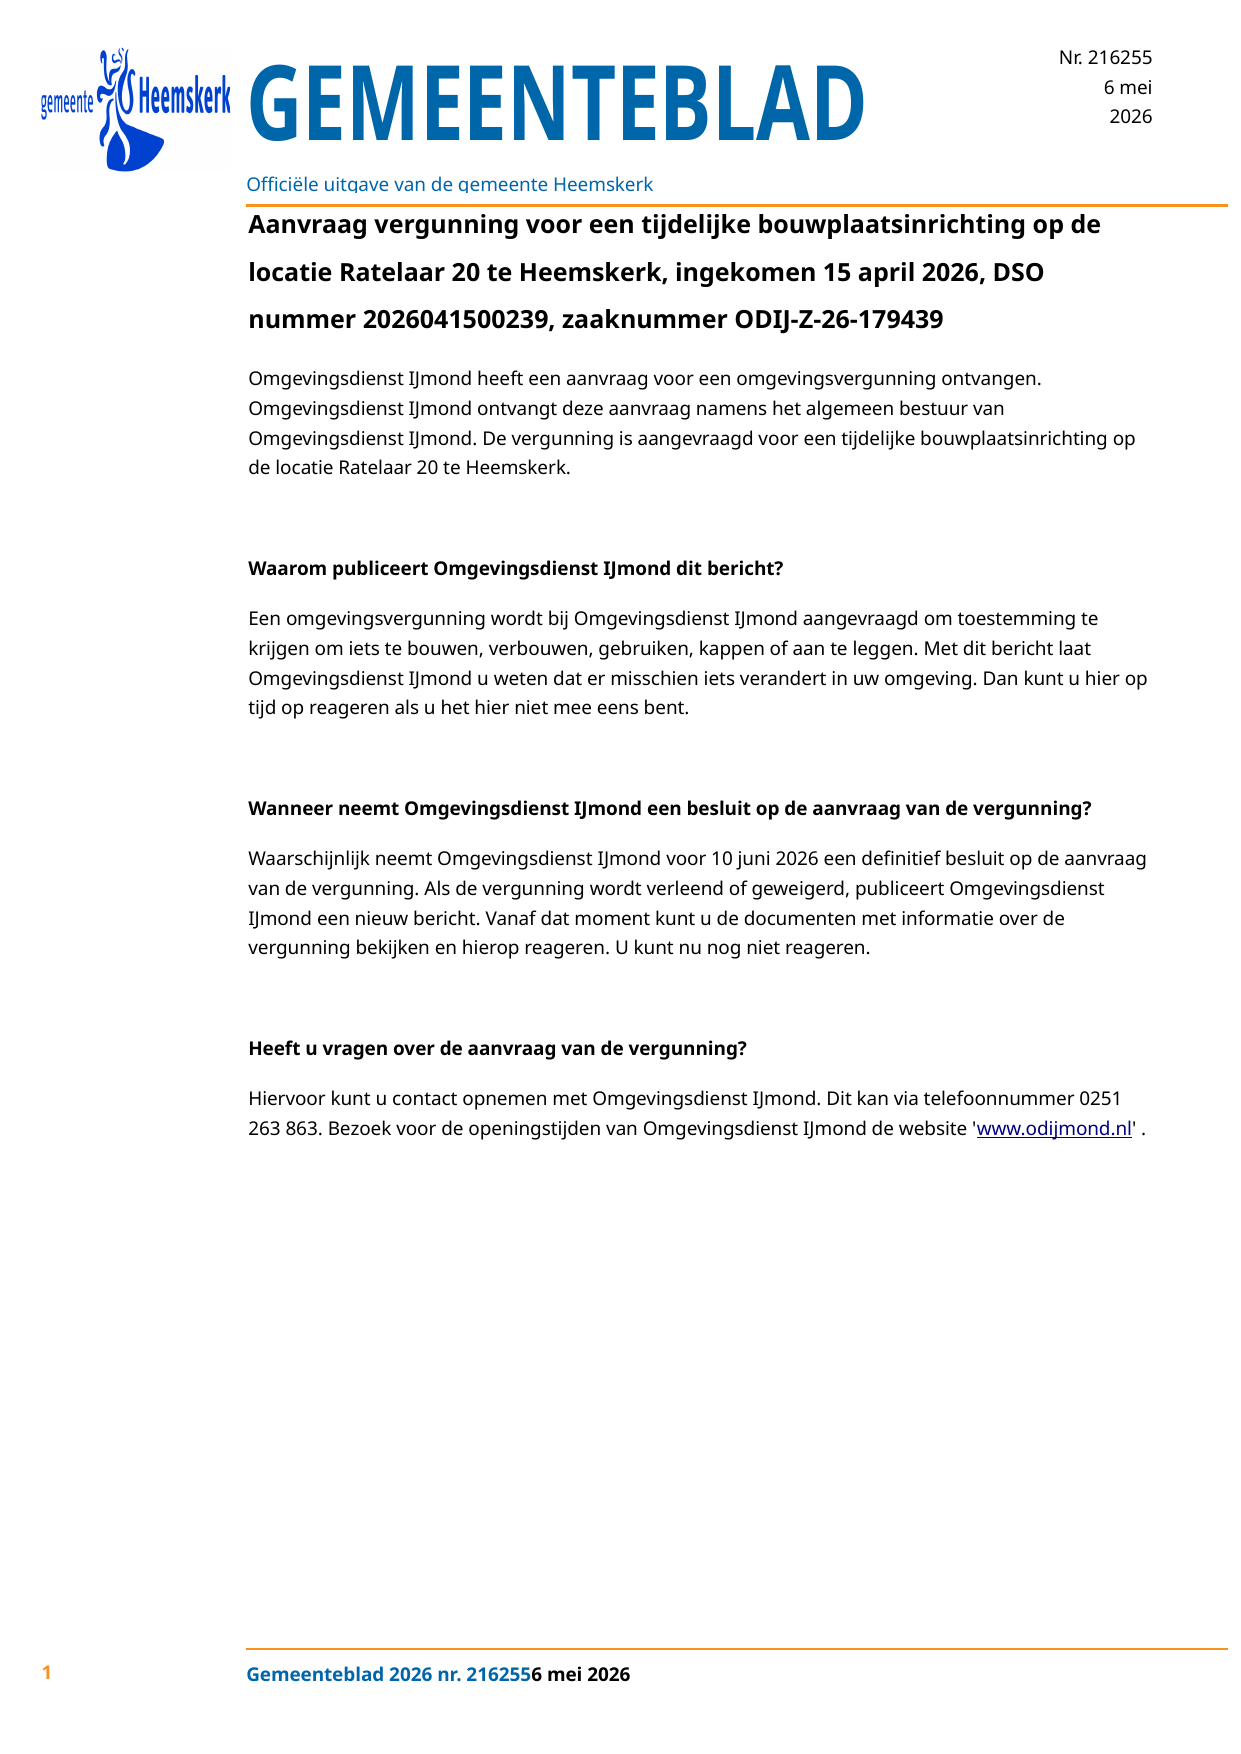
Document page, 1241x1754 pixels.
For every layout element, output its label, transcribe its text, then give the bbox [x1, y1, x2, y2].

text Aanvraag vergunning voor een tijdelijke bouwplaatsinrichting op de locatie Ratelaar 20 te Heemskerk, ingekomen 15 april 2026, DSO nummer 2026041500239, zaaknummer ODIJ-Z-26-179439 [248, 207, 1152, 336]
text Waarschijnlijk neemt Omgevingsdienst IJmond voor 10 juni 2026 een definitief besluit op de aanvraag van de vergunning. Als de vergunning wordt verleend of geweigerd, publiceert Omgevingsdienst IJmond een nieuw bericht. Vanaf dat moment kunt u de documenten met informatie over de vergunning bekijken en hierop reageren. U kunt nu nog niet reageren. [248, 846, 1152, 960]
picture [41, 47, 231, 172]
text Wanneer neemt Omgevingsdienst IJmond een besluit op de aanvraag van de vergunning? [248, 795, 1152, 821]
text Waarom publiceert Omgevingsdienst IJmond dit bericht? [248, 555, 1152, 581]
text Hiervoor kunt u contact opnemen met Omgevingsdienst IJmond. Dit kan via telefoonnummer 0251 263 863. Bezoek voor de openingstijden van Omgevingsdienst IJmond de website 'www.odijmond.nl' . [248, 1086, 1152, 1141]
text Omgevingsdienst IJmond heeft een aanvraag voor een omgevingsvergunning ontvangen. Omgevingsdienst IJmond ontvangt deze aanvraag namens het algemeen bestuur van Omgevingsdienst IJmond. De vergunning is aangevraagd voor een tijdelijke bouwplaatsinrichting op de locatie Ratelaar 20 te Heemskerk. [248, 366, 1152, 480]
text Een omgevingsvergunning wordt bij Omgevingsdienst IJmond aangevraagd om toestemming te krijgen om iets te bouwen, verbouwen, gebruiken, kappen of aan te leggen. Met dit bericht laat Omgevingsdienst IJmond u weten dat er misschien iets verandert in uw omgeving. Dan kunt u hier op tijd op reageren als u het hier niet mee eens bent. [248, 606, 1152, 720]
text Heeft u vragen over de aanvraag van de vergunning? [248, 1035, 1152, 1061]
